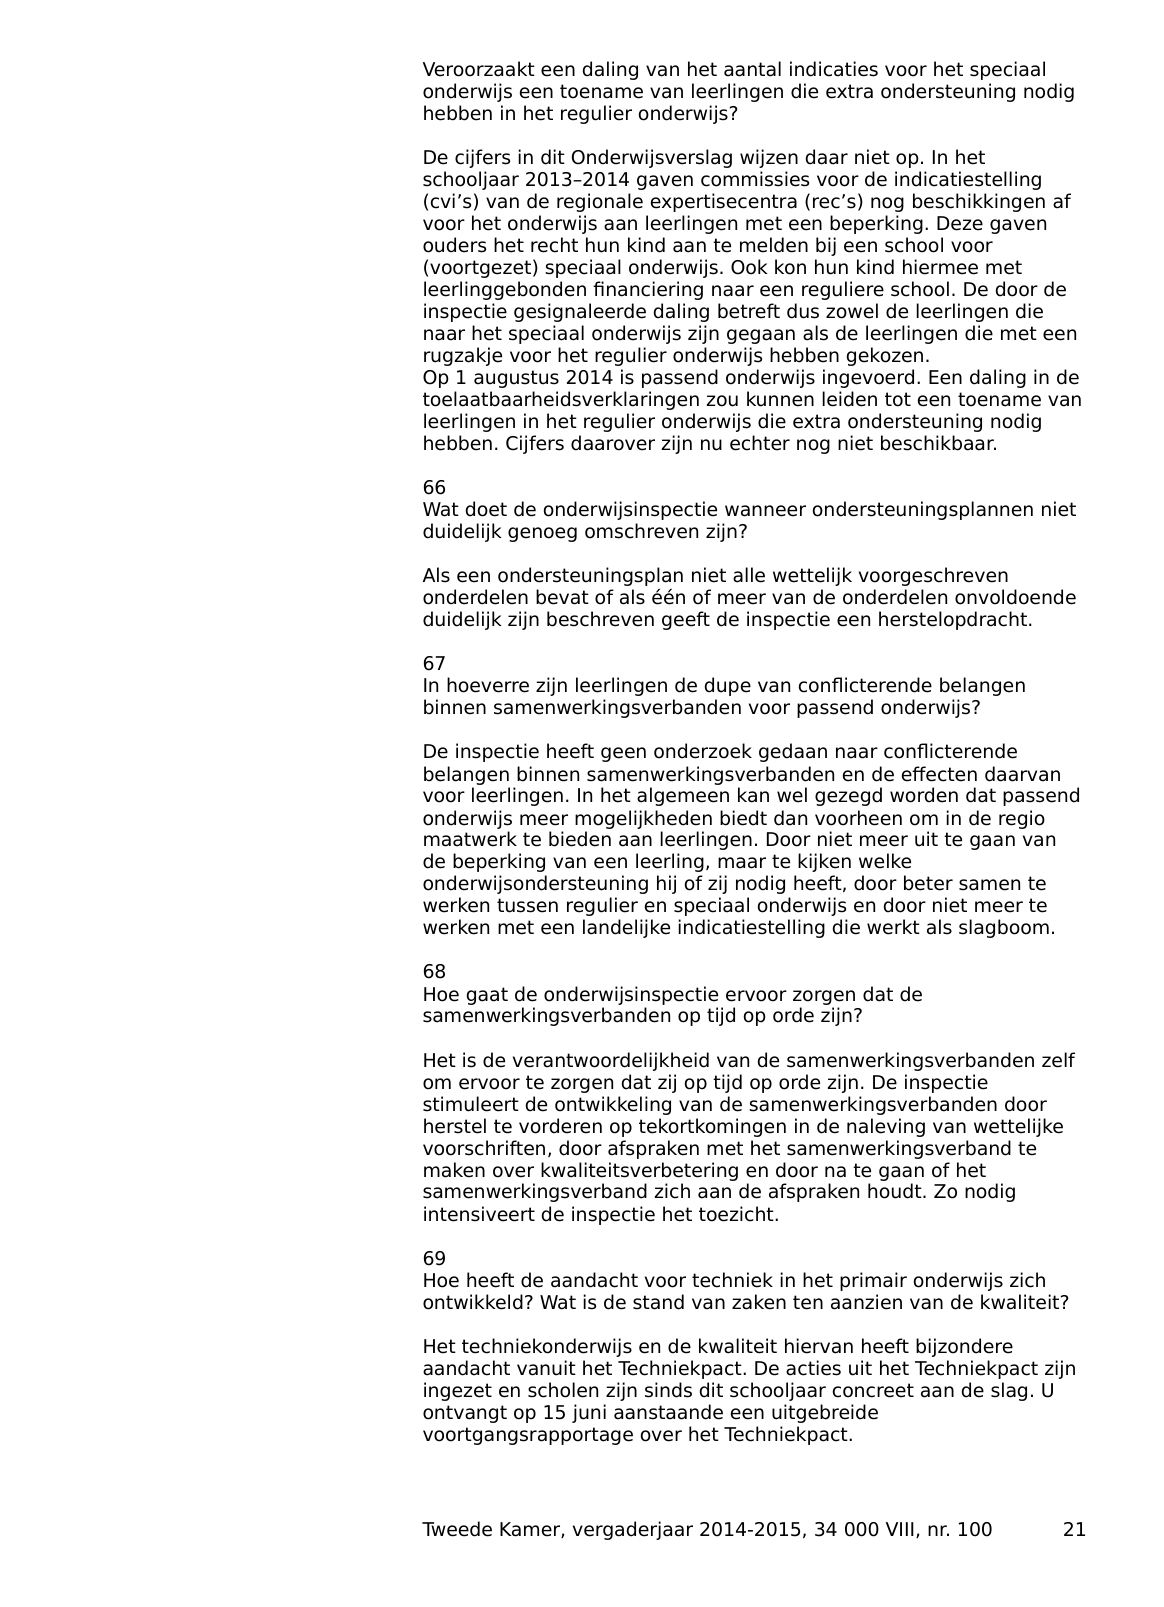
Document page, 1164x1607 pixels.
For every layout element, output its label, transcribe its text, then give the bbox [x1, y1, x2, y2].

text 69 [422, 1248, 1087, 1269]
text Als een ondersteuningsplan niet alle wettelijk voorgeschreven onderdelen bevat of als één of meer van de onderdelen onvoldoende duidelijk zijn beschreven geeft de inspectie een herstelopdracht. [422, 565, 1087, 631]
text 67 [422, 653, 1087, 675]
text De inspectie heeft geen onderzoek gedaan naar conflicterende belangen binnen samenwerkingsverbanden en de effecten daarvan voor leerlingen. In het algemeen kan wel gezegd worden dat passend onderwijs meer mogelijkheden biedt dan voorheen om in de regio maatwerk te bieden aan leerlingen. Door niet meer uit te gaan van de beperking van een leerling, maar te kijken welke onderwijsondersteuning hij of zij nodig heeft, door beter samen te werken tussen regulier en speciaal onderwijs en door niet meer te werken met een landelijke indicatiestelling die werkt als slagboom. [422, 741, 1087, 939]
text 68 [422, 961, 1087, 983]
text Op 1 augustus 2014 is passend onderwijs ingevoerd. Een daling in de toelaatbaarheidsverklaringen zou kunnen leiden tot een toename van leerlingen in het regulier onderwijs die extra ondersteuning nodig hebben. Cijfers daarover zijn nu echter nog niet beschikbaar. [422, 367, 1087, 455]
text Hoe heeft de aandacht voor techniek in het primair onderwijs zich ontwikkeld? Wat is de stand van zaken ten aanzien van de kwaliteit? [422, 1269, 1087, 1313]
text De cijfers in dit Onderwijsverslag wijzen daar niet op. In het schooljaar 2013–2014 gaven commissies voor de indicatiestelling (cvi’s) van de regionale expertisecentra (rec’s) nog beschikkingen af voor het onderwijs aan leerlingen met een beperking. Deze gaven ouders het recht hun kind aan te melden bij een school voor (voortgezet) speciaal onderwijs. Ook kon hun kind hiermee met leerlinggebonden financiering naar een reguliere school. De door de inspectie gesignaleerde daling betreft dus zowel de leerlingen die naar het speciaal onderwijs zijn gegaan als de leerlingen die met een rugzakje voor het regulier onderwijs hebben gekozen. [422, 147, 1087, 367]
text Wat doet de onderwijsinspectie wanneer ondersteuningsplannen niet duidelijk genoeg omschreven zijn? [422, 499, 1087, 543]
text 66 [422, 477, 1087, 499]
text Hoe gaat de onderwijsinspectie ervoor zorgen dat de samenwerkingsverbanden op tijd op orde zijn? [422, 983, 1087, 1027]
text Het is de verantwoordelijkheid van de samenwerkingsverbanden zelf om ervoor te zorgen dat zij op tijd op orde zijn. De inspectie stimuleert de ontwikkeling van de samenwerkingsverbanden door herstel te vorderen op tekortkomingen in de naleving van wettelijke voorschriften, door afspraken met het samenwerkingsverband te maken over kwaliteitsverbetering en door na te gaan of het samenwerkingsverband zich aan de afspraken houdt. Zo nodig intensiveert de inspectie het toezicht. [422, 1049, 1087, 1225]
text Veroorzaakt een daling van het aantal indicaties voor het speciaal onderwijs een toename van leerlingen die extra ondersteuning nodig hebben in het regulier onderwijs? [422, 59, 1087, 125]
text In hoeverre zijn leerlingen de dupe van conflicterende belangen binnen samenwerkingsverbanden voor passend onderwijs? [422, 675, 1087, 719]
text Het techniekonderwijs en de kwaliteit hiervan heeft bijzondere aandacht vanuit het Techniekpact. De acties uit het Techniekpact zijn ingezet en scholen zijn sinds dit schooljaar concreet aan de slag. U ontvangt op 15 juni aanstaande een uitgebreide voortgangsrapportage over het Techniekpact. [422, 1336, 1087, 1446]
